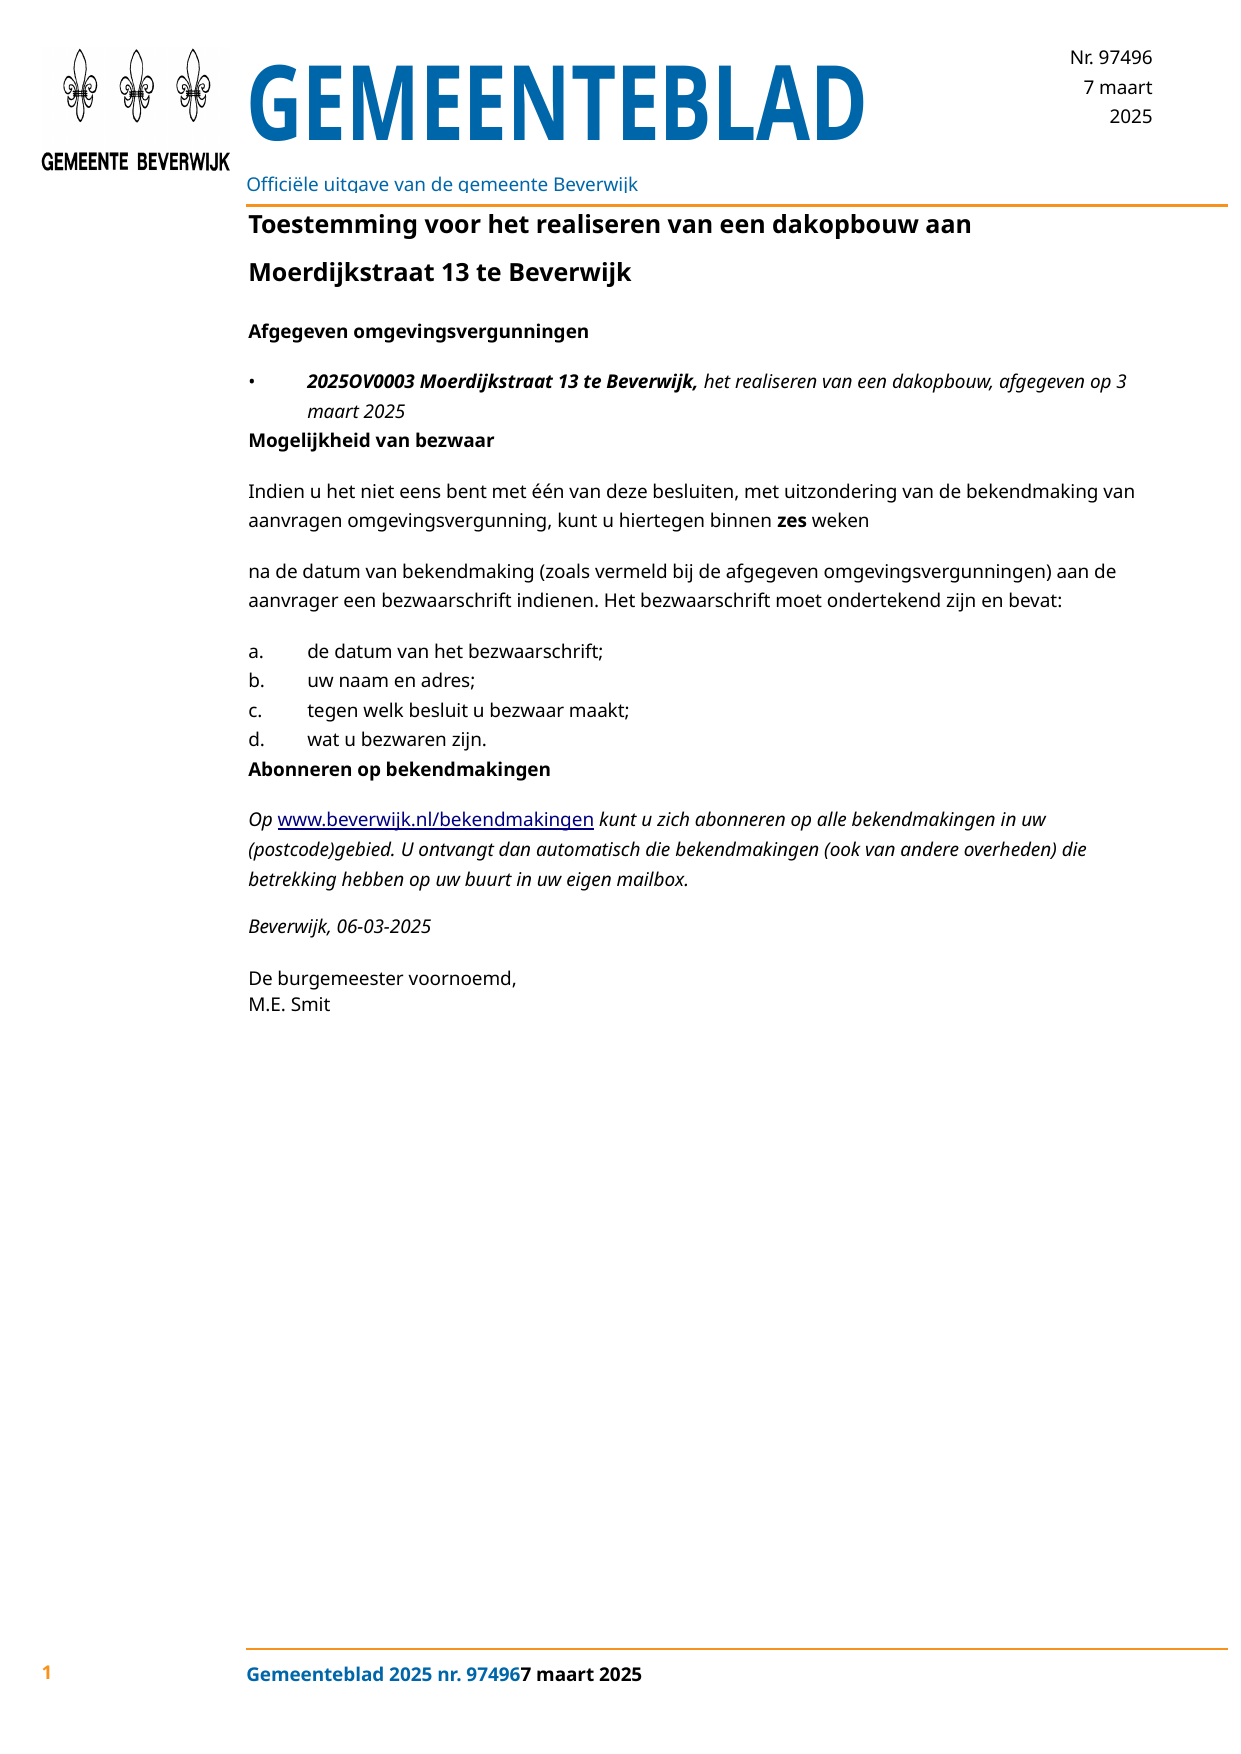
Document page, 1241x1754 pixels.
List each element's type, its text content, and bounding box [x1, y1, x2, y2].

list uw naam en adres; [248, 667, 1152, 693]
text De burgemeester voornoemd, [248, 965, 1152, 991]
text M.E. Smit [248, 991, 1152, 1017]
text Indien u het niet eens bent met één van deze besluiten, met uitzondering van de bekendmaking van aanvragen omgevingsvergunning, kunt u hiertegen binnen zes weken [248, 478, 1152, 533]
list de datum van het bezwaarschrift; [248, 638, 1152, 664]
picture [41, 47, 231, 172]
list tegen welk besluit u bezwaar maakt; [248, 697, 1152, 723]
text Abonneren op bekendmakingen [248, 756, 1152, 782]
text Op www.beverwijk.nl/bekendmakingen kunt u zich abonneren op alle bekendmakingen in uw (postcode)gebied. U ontvangt dan automatisch die bekendmakingen (ook van andere overheden) die betrekking hebben op uw buurt in uw eigen mailbox. [248, 807, 1152, 892]
text Afgegeven omgevingsvergunningen [248, 318, 1152, 344]
text na de datum van bekendmaking (zoals vermeld bij de afgegeven omgevingsvergunningen) aan de aanvrager een bezwaarschrift indienen. Het bezwaarschrift moet ondertekend zijn en bevat: [248, 558, 1152, 613]
list wat u bezwaren zijn. [248, 727, 1152, 752]
text Mogelijkheid van bezwaar [248, 427, 1152, 453]
list 2025OV0003 Moerdijkstraat 13 te Beverwijk, het realiseren van een dakopbouw, afgegeven op 3 maart 2025 [248, 368, 1152, 424]
text Beverwijk, 06-03-2025 [248, 914, 1152, 939]
text Toestemming voor het realiseren van een dakopbouw aan Moerdijkstraat 13 te Beverwijk [248, 207, 1152, 288]
